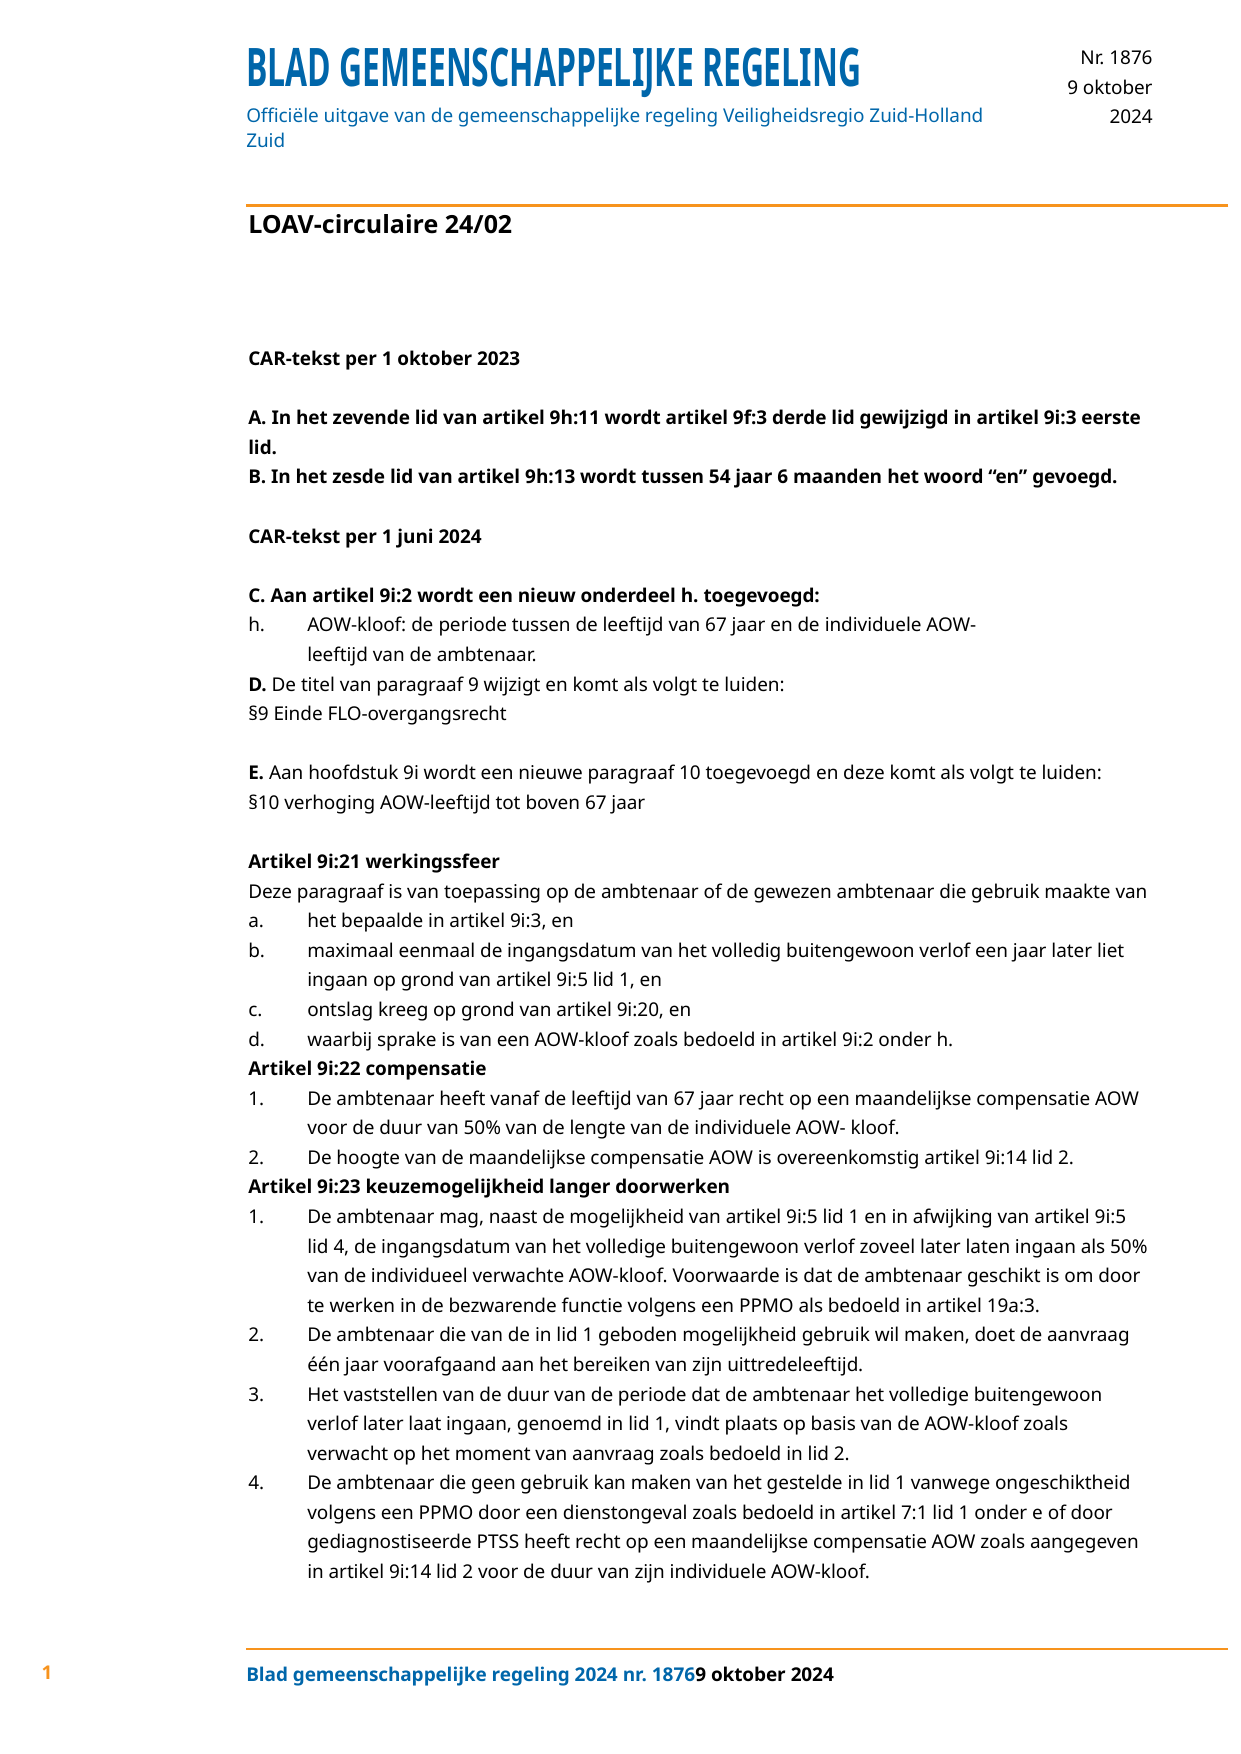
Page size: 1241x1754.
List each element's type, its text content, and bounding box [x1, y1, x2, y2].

text C. Aan artikel 9i:2 wordt een nieuw onderdeel h. toegevoegd: [248, 582, 1152, 608]
list AOW-kloof: de periode tussen de leeftijd van 67 jaar en de individuele AOW-leeftijd van de ambtenaar. [248, 612, 1152, 667]
text Deze paragraaf is van toepassing op de ambtenaar of de gewezen ambtenaar die gebruik maakte van [248, 878, 1152, 903]
list maximaal eenmaal de ingangsdatum van het volledig buitengewoon verlof een jaar later liet ingaan op grond van artikel 9i:5 lid 1, en [248, 937, 1152, 992]
list het bepaalde in artikel 9i:3, en [248, 907, 1152, 933]
text §10 verhoging AOW-leeftijd tot boven 67 jaar [248, 789, 1152, 815]
list waarbij sprake is van een AOW-kloof zoals bedoeld in artikel 9i:2 onder h. [248, 1026, 1152, 1051]
text Artikel 9i:21 werkingssfeer [248, 848, 1152, 874]
list De ambtenaar die van de in lid 1 geboden mogelijkheid gebruik wil maken, doet de aanvraag één jaar voorafgaand aan het bereiken van zijn uittredeleeftijd. [248, 1322, 1152, 1377]
text A. In het zevende lid van artikel 9h:11 wordt artikel 9f:3 derde lid gewijzigd in artikel 9i:3 eerste lid. [248, 404, 1152, 460]
list De ambtenaar mag, naast de mogelijkheid van artikel 9i:5 lid 1 en in afwijking van artikel 9i:5 lid 4, de ingangsdatum van het volledige buitengewoon verlof zoveel later laten ingaan als 50% van de individueel verwachte AOW-kloof. Voorwaarde is dat de ambtenaar geschikt is om door te werken in de bezwarende functie volgens een PPMO als bedoeld in artikel 19a:3. [248, 1203, 1152, 1318]
text B. In het zesde lid van artikel 9h:13 wordt tussen 54 jaar 6 maanden het woord “en” gevoegd. [248, 464, 1152, 489]
text Artikel 9i:23 keuzemogelijkheid langer doorwerken [248, 1174, 1152, 1199]
list De ambtenaar heeft vanaf de leeftijd van 67 jaar recht op een maandelijkse compensatie AOW voor de duur van 50% van de lengte van de individuele AOW- kloof. [248, 1085, 1152, 1140]
list De ambtenaar die geen gebruik kan maken van het gestelde in lid 1 vanwege ongeschiktheid volgens een PPMO door een dienstongeval zoals bedoeld in artikel 7:1 lid 1 onder e of door gediagnostiseerde PTSS heeft recht op een maandelijkse compensatie AOW zoals aangegeven in artikel 9i:14 lid 2 voor de duur van zijn individuele AOW-kloof. [248, 1469, 1152, 1584]
text LOAV-circulaire 24/02 [248, 207, 1152, 241]
picture [41, 47, 231, 172]
list De hoogte van de maandelijkse compensatie AOW is overeenkomstig artikel 9i:14 lid 2. [248, 1144, 1152, 1170]
text D. De titel van paragraaf 9 wijzigt en komt als volgt te luiden: [248, 671, 1152, 696]
text CAR-tekst per 1 juni 2024 [248, 523, 1152, 548]
text Artikel 9i:22 compensatie [248, 1055, 1152, 1081]
list ontslag kreeg op grond van artikel 9i:20, en [248, 996, 1152, 1022]
list Het vaststellen van de duur van de periode dat de ambtenaar het volledige buitengewoon verlof later laat ingaan, genoemd in lid 1, vindt plaats op basis van de AOW-kloof zoals verwacht op het moment van aanvraag zoals bedoeld in lid 2. [248, 1381, 1152, 1466]
text E. Aan hoofdstuk 9i wordt een nieuwe paragraaf 10 toegevoegd en deze komt als volgt te luiden: [248, 759, 1152, 785]
text CAR-tekst per 1 oktober 2023 [248, 345, 1152, 371]
text §9 Einde FLO-overgangsrecht [248, 700, 1152, 726]
